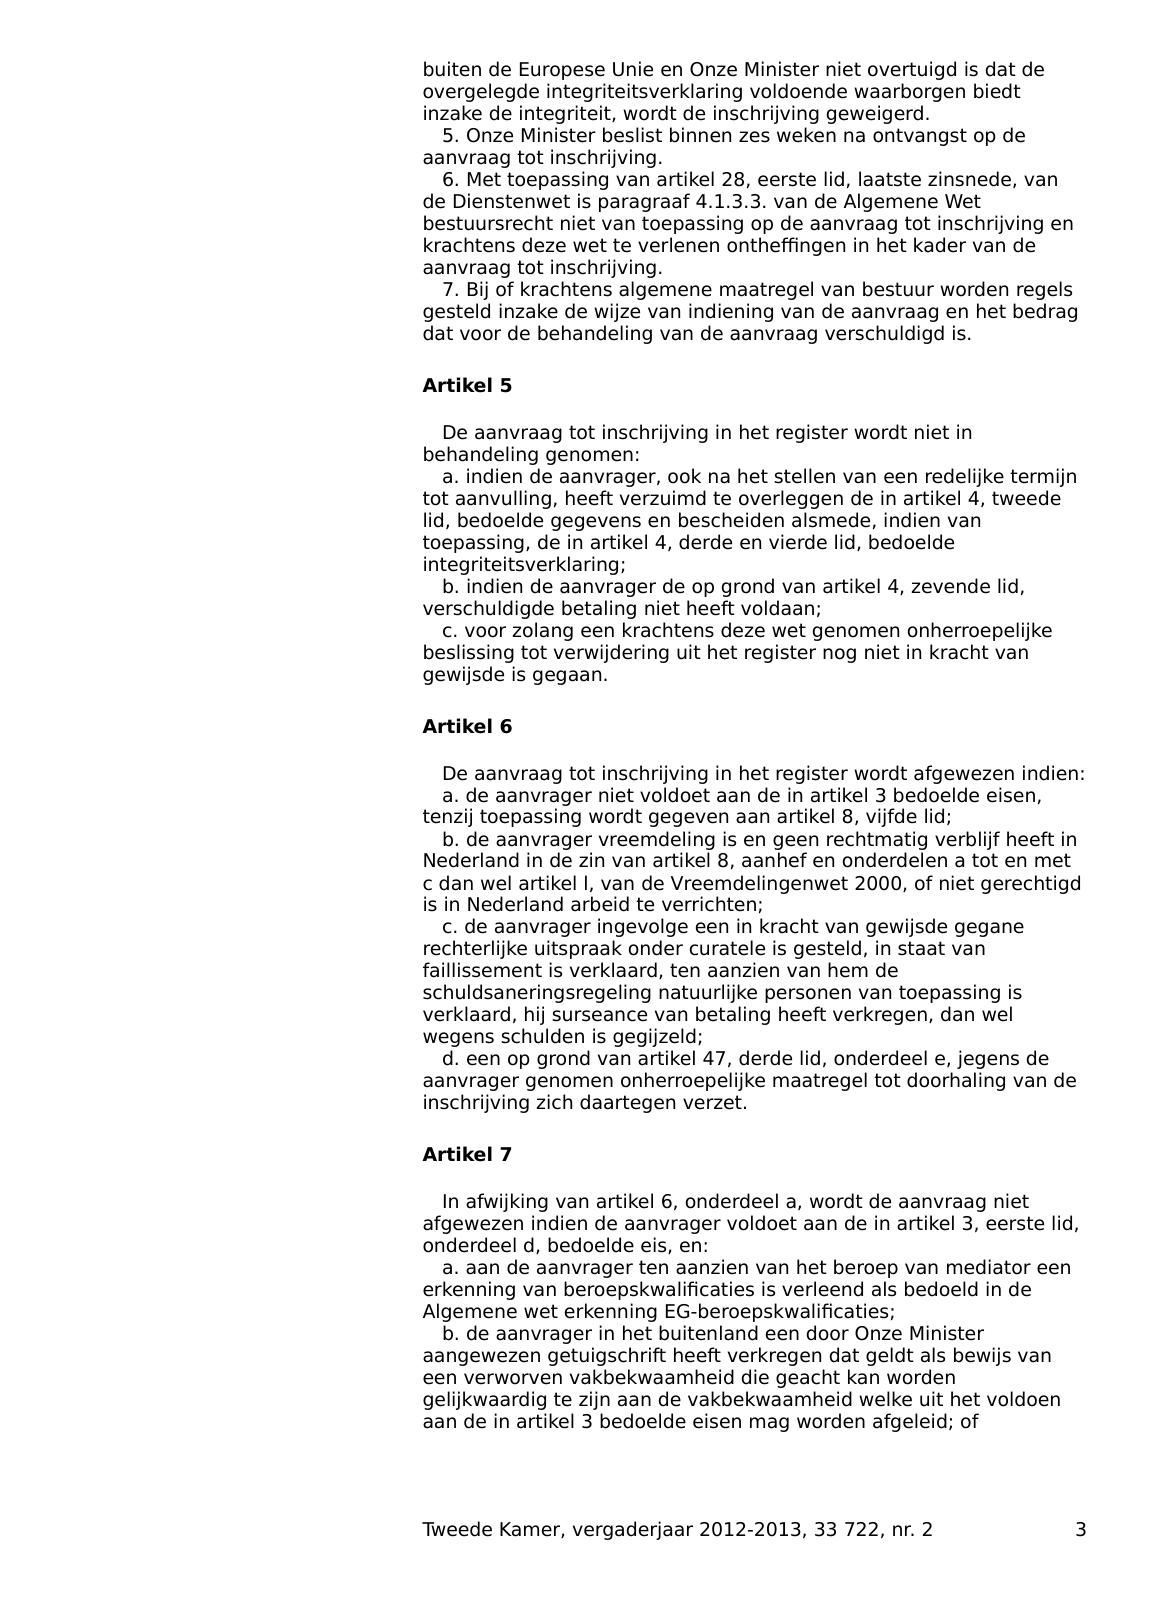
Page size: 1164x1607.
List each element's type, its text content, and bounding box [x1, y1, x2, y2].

text 7. Bij of krachtens algemene maatregel van bestuur worden regels gesteld inzake de wijze van indiening van de aanvraag en het bedrag dat voor de behandeling van de aanvraag verschuldigd is. [422, 279, 1087, 345]
subtitle Artikel 7 [422, 1144, 1087, 1166]
text 6. Met toepassing van artikel 28, eerste lid, laatste zinsnede, van de Dienstenwet is paragraaf 4.1.3.3. van de Algemene Wet bestuursrecht niet van toepassing op de aanvraag tot inschrijving en krachtens deze wet te verlenen ontheffingen in het kader van de aanvraag tot inschrijving. [422, 169, 1087, 279]
text De aanvraag tot inschrijving in het register wordt afgewezen indien: [422, 762, 1087, 784]
text 5. Onze Minister beslist binnen zes weken na ontvangst op de aanvraag tot inschrijving. [422, 125, 1087, 169]
text a. aan de aanvrager ten aanzien van het beroep van mediator een erkenning van beroepskwalificaties is verleend als bedoeld in de Algemene wet erkenning EG-beroepskwalificaties; [422, 1257, 1087, 1323]
text c. de aanvrager ingevolge een in kracht van gewijsde gegane rechterlijke uitspraak onder curatele is gesteld, in staat van faillissement is verklaard, ten aanzien van hem de schuldsaneringsregeling natuurlijke personen van toepassing is verklaard, hij surseance van betaling heeft verkregen, dan wel wegens schulden is gegijzeld; [422, 916, 1087, 1048]
text b. de aanvrager in het buitenland een door Onze Minister aangewezen getuigschrift heeft verkregen dat geldt als bewijs van een verworven vakbekwaamheid die geacht kan worden gelijkwaardig te zijn aan de vakbekwaamheid welke uit het voldoen aan de in artikel 3 bedoelde eisen mag worden afgeleid; of [422, 1323, 1087, 1433]
text b. de aanvrager vreemdeling is en geen rechtmatig verblijf heeft in Nederland in de zin van artikel 8, aanhef en onderdelen a tot en met c dan wel artikel l, van de Vreemdelingenwet 2000, of niet gerechtigd is in Nederland arbeid te verrichten; [422, 828, 1087, 916]
text a. de aanvrager niet voldoet aan de in artikel 3 bedoelde eisen, tenzij toepassing wordt gegeven aan artikel 8, vijfde lid; [422, 784, 1087, 828]
text In afwijking van artikel 6, onderdeel a, wordt de aanvraag niet afgewezen indien de aanvrager voldoet aan de in artikel 3, eerste lid, onderdeel d, bedoelde eis, en: [422, 1191, 1087, 1257]
text De aanvraag tot inschrijving in het register wordt niet in behandeling genomen: [422, 422, 1087, 466]
subtitle Artikel 6 [422, 716, 1087, 737]
text a. indien de aanvrager, ook na het stellen van een redelijke termijn tot aanvulling, heeft verzuimd te overleggen de in artikel 4, tweede lid, bedoelde gegevens en bescheiden alsmede, indien van toepassing, de in artikel 4, derde en vierde lid, bedoelde integriteitsverklaring; [422, 466, 1087, 576]
text b. indien de aanvrager de op grond van artikel 4, zevende lid, verschuldigde betaling niet heeft voldaan; [422, 576, 1087, 619]
text d. een op grond van artikel 47, derde lid, onderdeel e, jegens de aanvrager genomen onherroepelijke maatregel tot doorhaling van de inschrijving zich daartegen verzet. [422, 1048, 1087, 1114]
text c. voor zolang een krachtens deze wet genomen onherroepelijke beslissing tot verwijdering uit het register nog niet in kracht van gewijsde is gegaan. [422, 619, 1087, 686]
text buiten de Europese Unie en Onze Minister niet overtuigd is dat de overgelegde integriteitsverklaring voldoende waarborgen biedt inzake de integriteit, wordt de inschrijving geweigerd. [422, 59, 1087, 125]
subtitle Artikel 5 [422, 375, 1087, 397]
